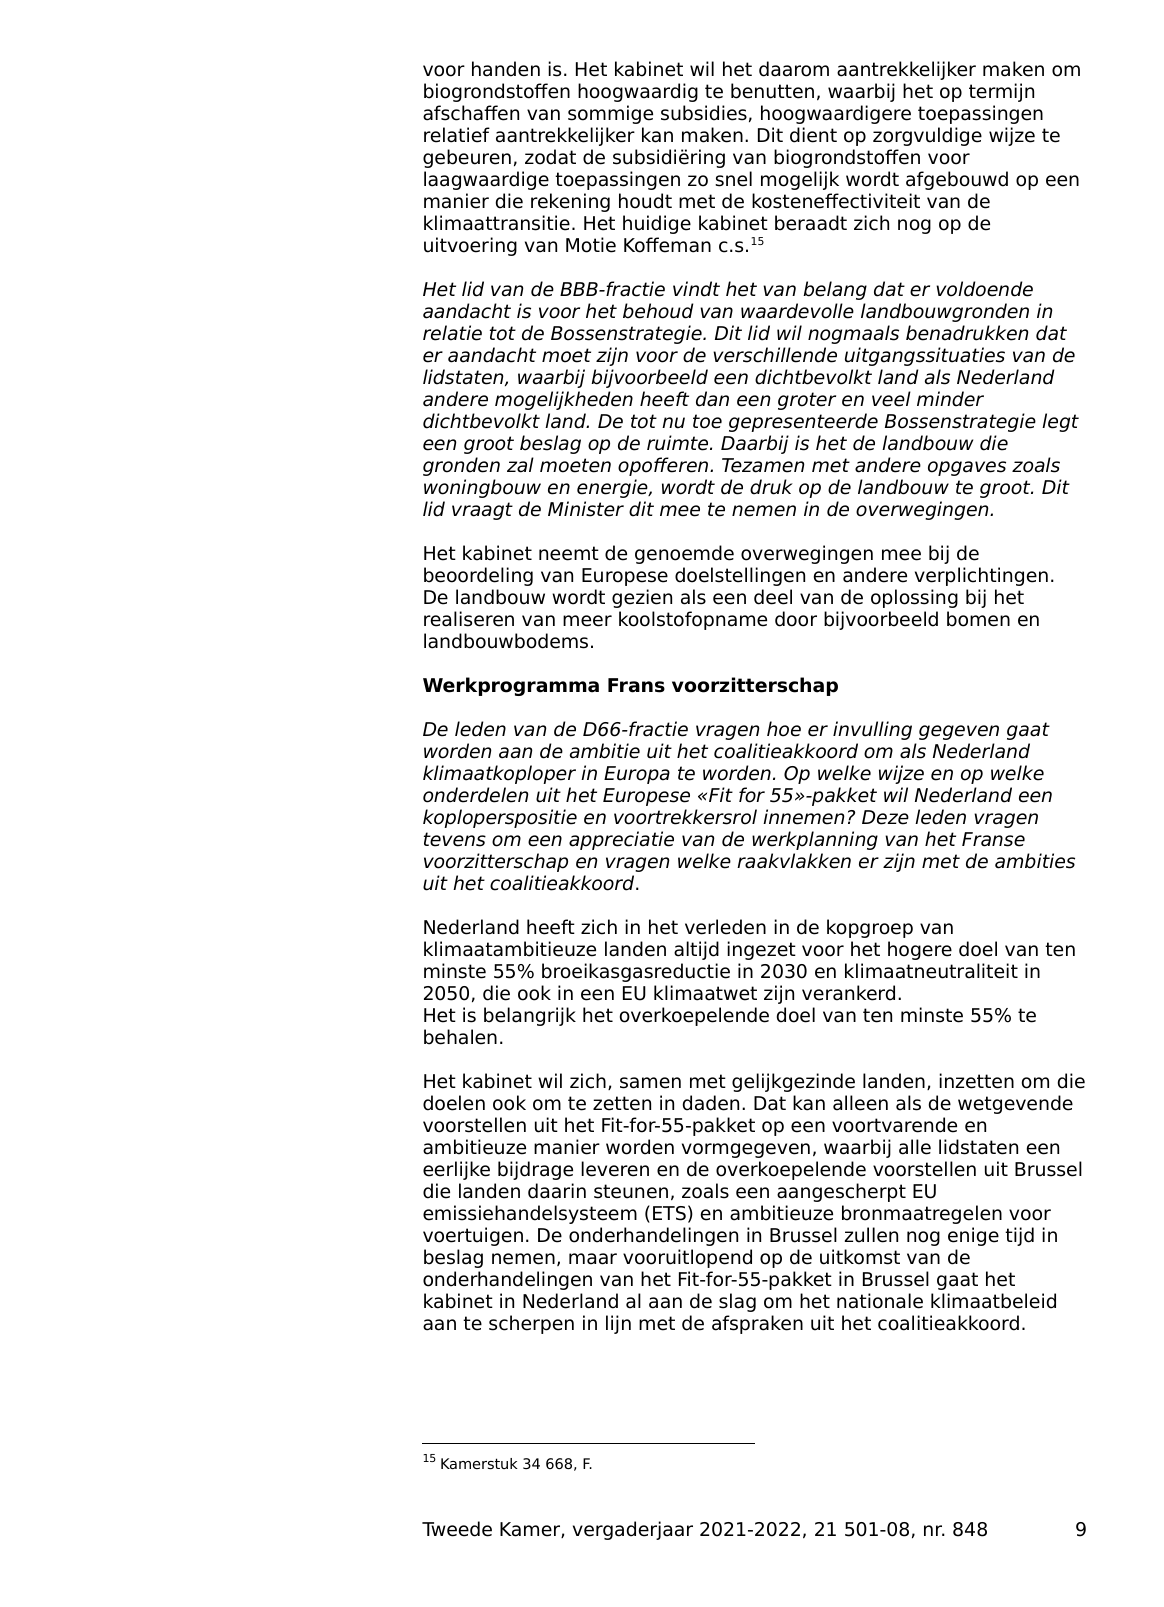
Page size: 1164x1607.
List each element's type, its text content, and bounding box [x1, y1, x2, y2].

subtitle Werkprogramma Frans voorzitterschap [422, 675, 1087, 697]
text Nederland heeft zich in het verleden in de kopgroep van klimaatambitieuze landen altijd ingezet voor het hogere doel van ten minste 55% broeikasgasreductie in 2030 en klimaatneutraliteit in 2050, die ook in een EU klimaatwet zijn verankerd. [422, 917, 1087, 1005]
text voor handen is. Het kabinet wil het daarom aantrekkelijker maken om biogrondstoffen hoogwaardig te benutten, waarbij het op termijn afschaffen van sommige subsidies, hoogwaardigere toepassingen relatief aantrekkelijker kan maken. Dit dient op zorgvuldige wijze te gebeuren, zodat de subsidiëring van biogrondstoffen voor laagwaardige toepassingen zo snel mogelijk wordt afgebouwd op een manier die rekening houdt met de kosteneffectiviteit van de klimaattransitie. Het huidige kabinet beraadt zich nog op de uitvoering van Motie Koffeman c.s. [422, 59, 1087, 257]
text De leden van de D66-fractie vragen hoe er invulling gegeven gaat worden aan de ambitie uit het coalitieakkoord om als Nederland klimaatkoploper in Europa te worden. Op welke wijze en op welke onderdelen uit het Europese «Fit for 55»-pakket wil Nederland een koploperspositie en voortrekkersrol innemen? Deze leden vragen tevens om een appreciatie van de werkplanning van het Franse voorzitterschap en vragen welke raakvlakken er zijn met de ambities uit het coalitieakkoord. [422, 719, 1087, 895]
text Het lid van de BBB-fractie vindt het van belang dat er voldoende aandacht is voor het behoud van waardevolle landbouwgronden in relatie tot de Bossenstrategie. Dit lid wil nogmaals benadrukken dat er aandacht moet zijn voor de verschillende uitgangssituaties van de lidstaten, waarbij bijvoorbeeld een dichtbevolkt land als Nederland andere mogelijkheden heeft dan een groter en veel minder dichtbevolkt land. De tot nu toe gepresenteerde Bossenstrategie legt een groot beslag op de ruimte. Daarbij is het de landbouw die gronden zal moeten opofferen. Tezamen met andere opgaves zoals woningbouw en energie, wordt de druk op de landbouw te groot. Dit lid vraagt de Minister dit mee te nemen in de overwegingen. [422, 279, 1087, 521]
text Het kabinet neemt de genoemde overwegingen mee bij de beoordeling van Europese doelstellingen en andere verplichtingen. De landbouw wordt gezien als een deel van de oplossing bij het realiseren van meer koolstofopname door bijvoorbeeld bomen en landbouwbodems. [422, 543, 1087, 653]
text Het is belangrijk het overkoepelende doel van ten minste 55% te behalen. [422, 1005, 1087, 1049]
text Het kabinet wil zich, samen met gelijkgezinde landen, inzetten om die doelen ook om te zetten in daden. Dat kan alleen als de wetgevende voorstellen uit het Fit-for-55-pakket op een voortvarende en ambitieuze manier worden vormgegeven, waarbij alle lidstaten een eerlijke bijdrage leveren en de overkoepelende voorstellen uit Brussel die landen daarin steunen, zoals een aangescherpt EU emissiehandelsysteem (ETS) en ambitieuze bronmaatregelen voor voertuigen. De onderhandelingen in Brussel zullen nog enige tijd in beslag nemen, maar vooruitlopend op de uitkomst van de onderhandelingen van het Fit-for-55-pakket in Brussel gaat het kabinet in Nederland al aan de slag om het nationale klimaatbeleid aan te scherpen in lijn met de afspraken uit het coalitieakkoord. [422, 1071, 1087, 1335]
text Kamerstuk 34 668, F. [422, 1452, 1087, 1474]
